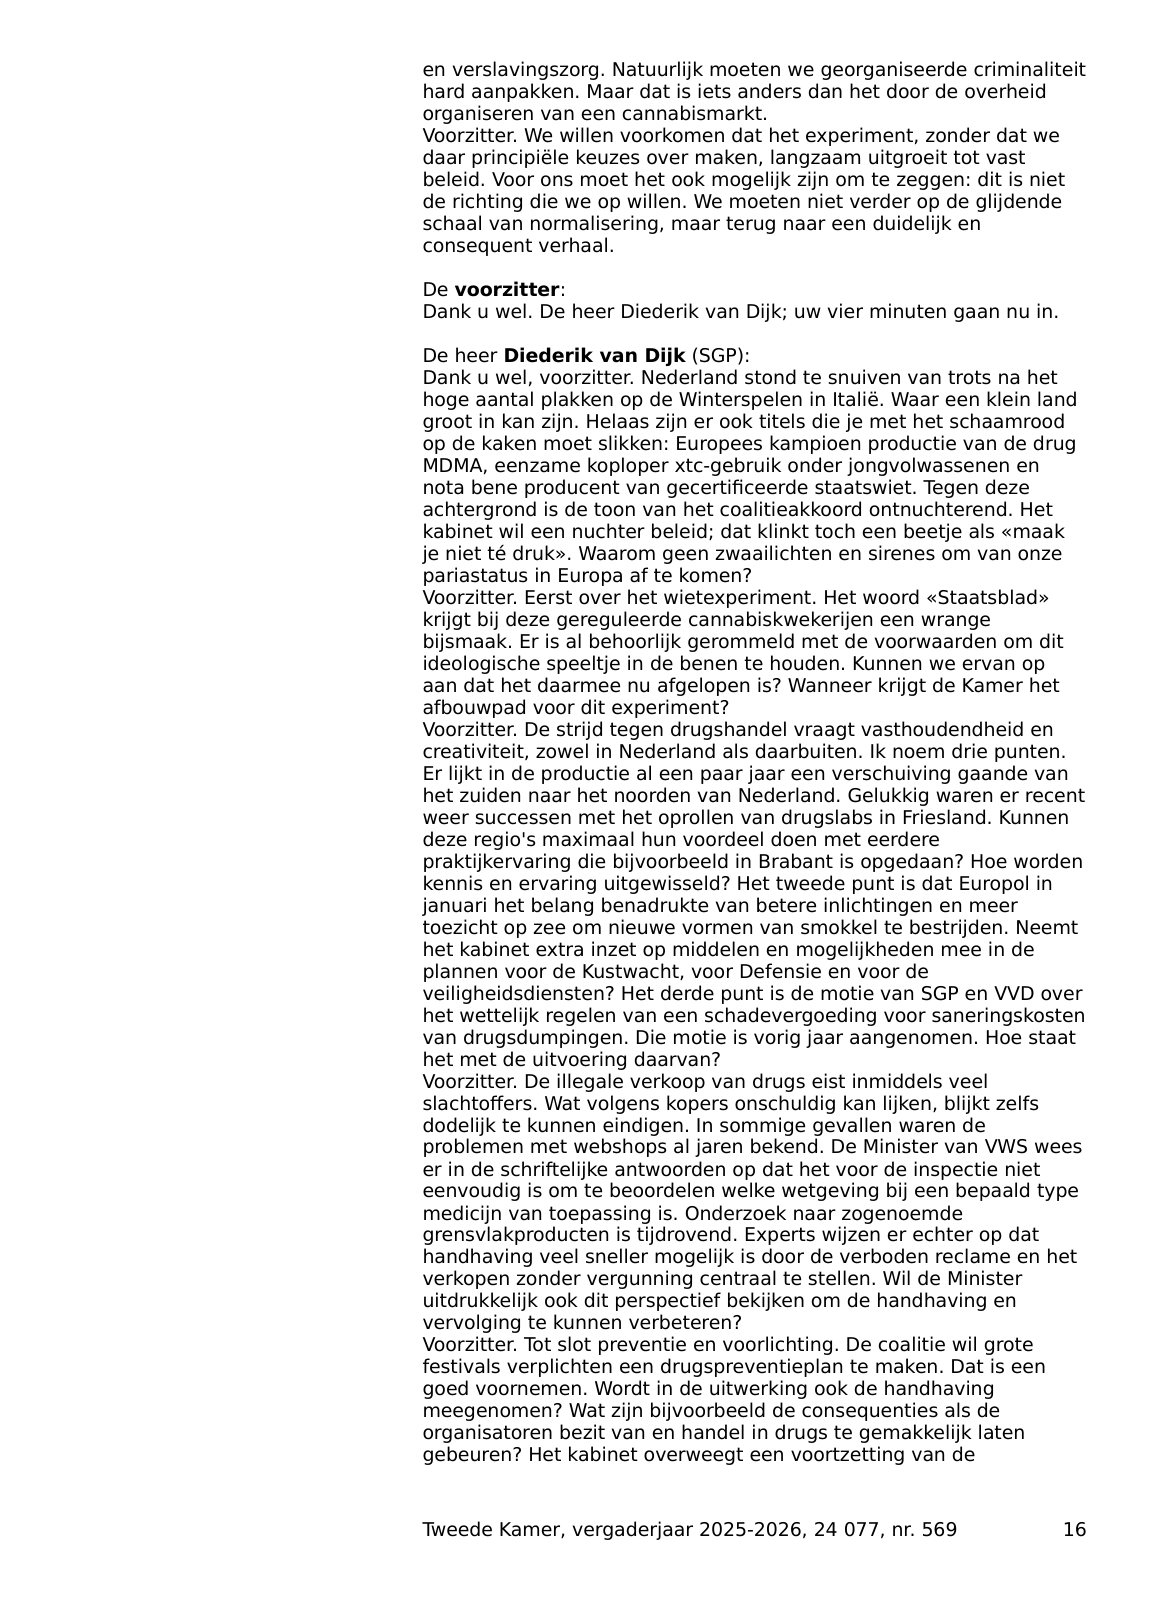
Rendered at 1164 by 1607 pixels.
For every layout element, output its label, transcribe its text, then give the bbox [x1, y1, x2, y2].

text Voorzitter. We willen voorkomen dat het experiment, zonder dat we daar principiële keuzes over maken, langzaam uitgroeit tot vast beleid. Voor ons moet het ook mogelijk zijn om te zeggen: dit is niet de richting die we op willen. We moeten niet verder op de glijdende schaal van normalisering, maar terug naar een duidelijk en consequent verhaal. [422, 125, 1087, 257]
text Dank u wel. De heer Diederik van Dijk; uw vier minuten gaan nu in. [422, 301, 1087, 323]
text Voorzitter. Eerst over het wietexperiment. Het woord «Staatsblad» krijgt bij deze gereguleerde cannabiskwekerijen een wrange bijsmaak. Er is al behoorlijk gerommeld met de voorwaarden om dit ideologische speeltje in de benen te houden. Kunnen we ervan op aan dat het daarmee nu afgelopen is? Wanneer krijgt de Kamer het afbouwpad voor dit experiment? [422, 587, 1087, 719]
text Dank u wel, voorzitter. Nederland stond te snuiven van trots na het hoge aantal plakken op de Winterspelen in Italië. Waar een klein land groot in kan zijn. Helaas zijn er ook titels die je met het schaamrood op de kaken moet slikken: Europees kampioen productie van de drug MDMA, eenzame koploper xtc-gebruik onder jongvolwassenen en nota bene producent van gecertificeerde staatswiet. Tegen deze achtergrond is de toon van het coalitieakkoord ontnuchterend. Het kabinet wil een nuchter beleid; dat klinkt toch een beetje als «maak je niet té druk». Waarom geen zwaailichten en sirenes om van onze pariastatus in Europa af te komen? [422, 367, 1087, 587]
text en verslavingszorg. Natuurlijk moeten we georganiseerde criminaliteit hard aanpakken. Maar dat is iets anders dan het door de overheid organiseren van een cannabismarkt. [422, 59, 1087, 125]
text Voorzitter. De strijd tegen drugshandel vraagt vasthoudendheid en creativiteit, zowel in Nederland als daarbuiten. Ik noem drie punten. Er lijkt in de productie al een paar jaar een verschuiving gaande van het zuiden naar het noorden van Nederland. Gelukkig waren er recent weer successen met het oprollen van drugslabs in Friesland. Kunnen deze regio's maximaal hun voordeel doen met eerdere praktijkervaring die bijvoorbeeld in Brabant is opgedaan? Hoe worden kennis en ervaring uitgewisseld? Het tweede punt is dat Europol in januari het belang benadrukte van betere inlichtingen en meer toezicht op zee om nieuwe vormen van smokkel te bestrijden. Neemt het kabinet extra inzet op middelen en mogelijkheden mee in de plannen voor de Kustwacht, voor Defensie en voor de veiligheidsdiensten? Het derde punt is de motie van SGP en VVD over het wettelijk regelen van een schadevergoeding voor saneringskosten van drugsdumpingen. Die motie is vorig jaar aangenomen. Hoe staat het met de uitvoering daarvan? [422, 719, 1087, 1071]
text Voorzitter. Tot slot preventie en voorlichting. De coalitie wil grote festivals verplichten een drugspreventieplan te maken. Dat is een goed voornemen. Wordt in de uitwerking ook de handhaving meegenomen? Wat zijn bijvoorbeeld de consequenties als de organisatoren bezit van en handel in drugs te gemakkelijk laten gebeuren? Het kabinet overweegt een voortzetting van de [422, 1334, 1087, 1466]
text Voorzitter. De illegale verkoop van drugs eist inmiddels veel slachtoffers. Wat volgens kopers onschuldig kan lijken, blijkt zelfs dodelijk te kunnen eindigen. In sommige gevallen waren de problemen met webshops al jaren bekend. De Minister van VWS wees er in de schriftelijke antwoorden op dat het voor de inspectie niet eenvoudig is om te beoordelen welke wetgeving bij een bepaald type medicijn van toepassing is. Onderzoek naar zogenoemde grensvlakproducten is tijdrovend. Experts wijzen er echter op dat handhaving veel sneller mogelijk is door de verboden reclame en het verkopen zonder vergunning centraal te stellen. Wil de Minister uitdrukkelijk ook dit perspectief bekijken om de handhaving en vervolging te kunnen verbeteren? [422, 1071, 1087, 1334]
text De heer Diederik van Dijk (SGP): [422, 345, 1087, 367]
text De voorzitter: [422, 279, 1087, 301]
